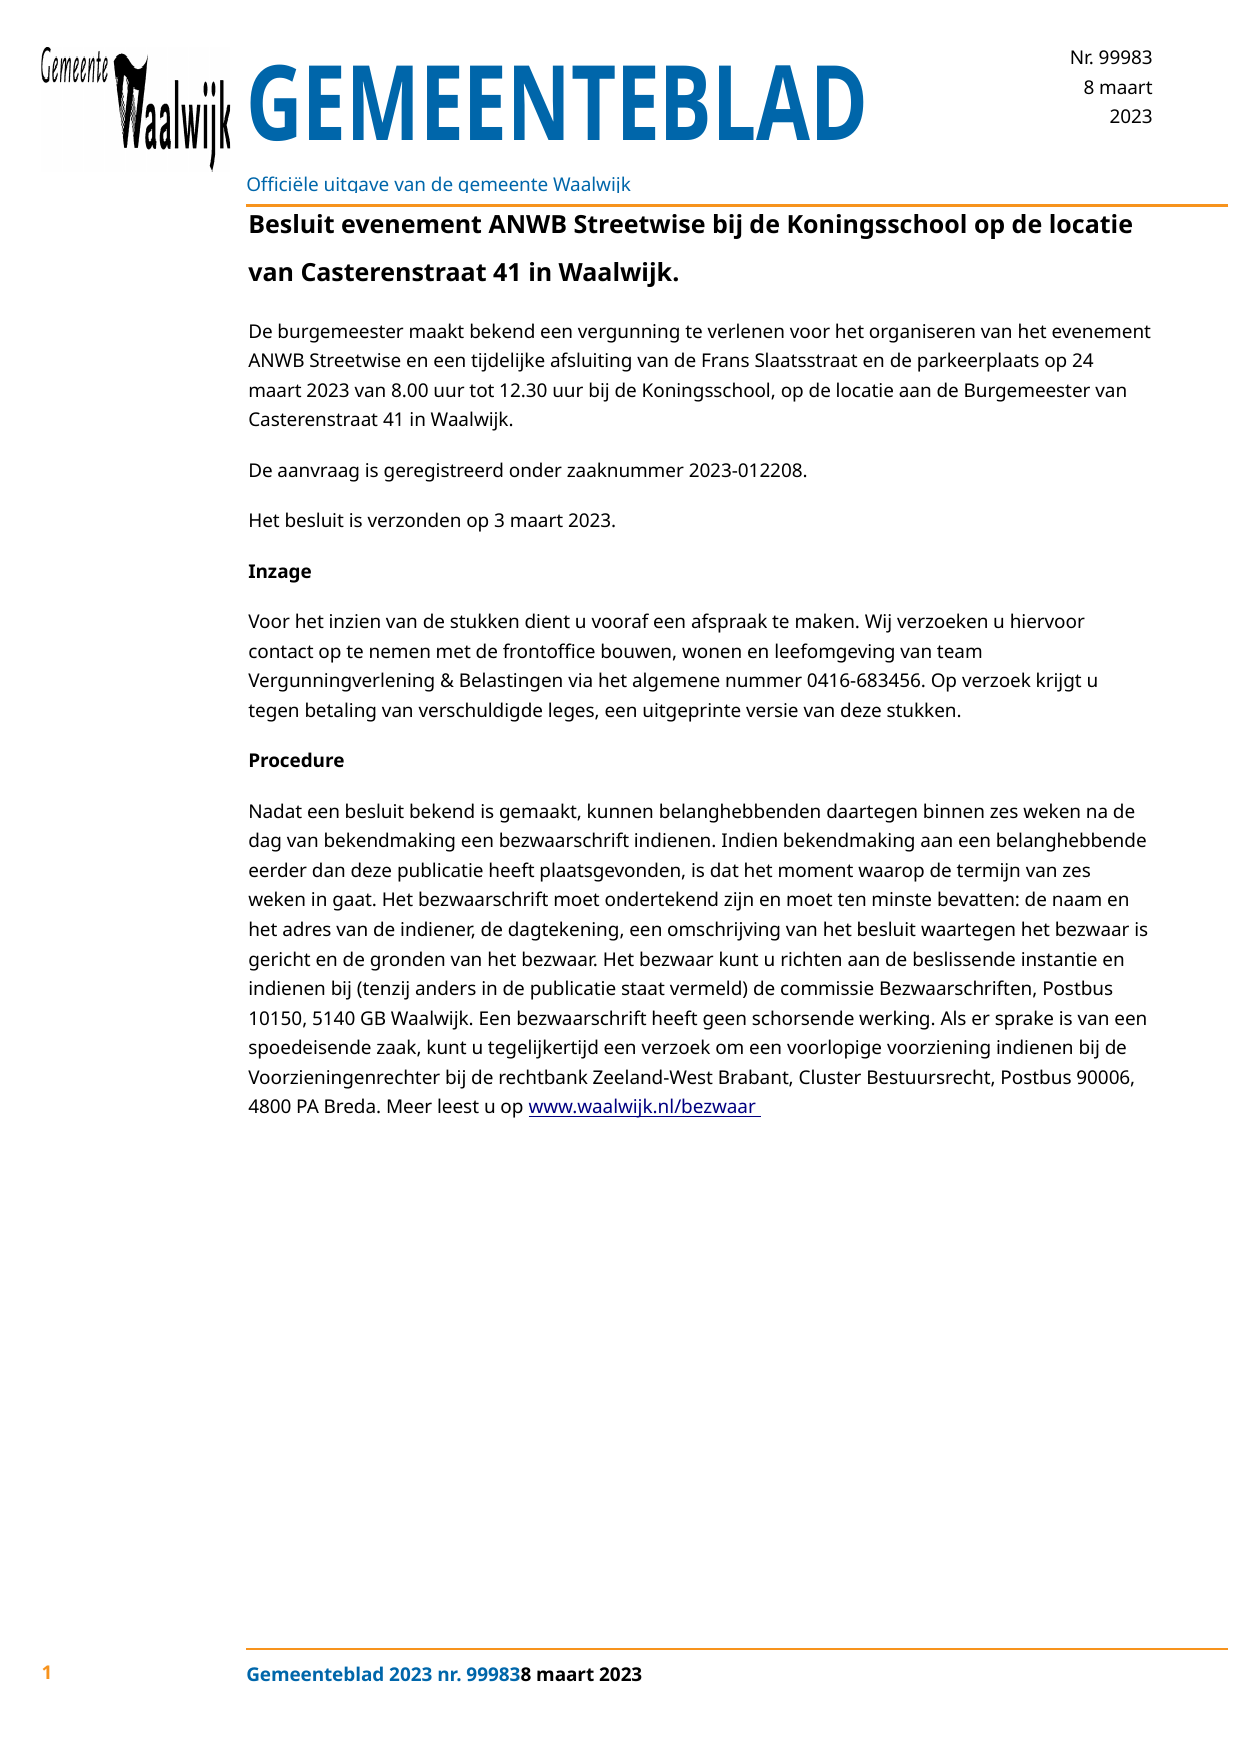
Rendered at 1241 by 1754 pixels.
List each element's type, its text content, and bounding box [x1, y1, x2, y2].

text De aanvraag is geregistreerd onder zaaknummer 2023-012208. [248, 457, 1152, 483]
text De burgemeester maakt bekend een vergunning te verlenen voor het organiseren van het evenement ANWB Streetwise en een tijdelijke afsluiting van de Frans Slaatsstraat en de parkeerplaats op 24 maart 2023 van 8.00 uur tot 12.30 uur bij de Koningsschool, op de locatie aan de Burgemeester van Casterenstraat 41 in Waalwijk. [248, 318, 1152, 432]
text Nadat een besluit bekend is gemaakt, kunnen belanghebbenden daartegen binnen zes weken na de dag van bekendmaking een bezwaarschrift indienen. Indien bekendmaking aan een belanghebbende eerder dan deze publicatie heeft plaatsgevonden, is dat het moment waarop de termijn van zes weken in gaat. Het bezwaarschrift moet ondertekend zijn en moet ten minste bevatten: de naam en het adres van de indiener, de dagtekening, een omschrijving van het besluit waartegen het bezwaar is gericht en de gronden van het bezwaar. Het bezwaar kunt u richten aan de beslissende instantie en indienen bij (tenzij anders in de publicatie staat vermeld) de commissie Bezwaarschriften, Postbus 10150, 5140 GB Waalwijk. Een bezwaarschrift heeft geen schorsende werking. Als er sprake is van een spoedeisende zaak, kunt u tegelijkertijd een verzoek om een voorlopige voorziening indienen bij de Voorzieningenrechter bij de rechtbank Zeeland-West Brabant, Cluster Bestuursrecht, Postbus 90006, 4800 PA Breda. Meer leest u op www.waalwijk.nl/bezwaar [248, 798, 1152, 1119]
text Inzage [248, 558, 1152, 584]
text Voor het inzien van de stukken dient u vooraf een afspraak te maken. Wij verzoeken u hiervoor contact op te nemen met de frontoffice bouwen, wonen en leefomgeving van team Vergunningverlening & Belastingen via het algemene nummer 0416-683456. Op verzoek krijgt u tegen betaling van verschuldigde leges, een uitgeprinte versie van deze stukken. [248, 608, 1152, 723]
text Procedure [248, 747, 1152, 773]
text Besluit evenement ANWB Streetwise bij de Koningsschool op de locatie van Casterenstraat 41 in Waalwijk. [248, 207, 1152, 288]
picture [41, 47, 231, 172]
text Het besluit is verzonden op 3 maart 2023. [248, 507, 1152, 533]
